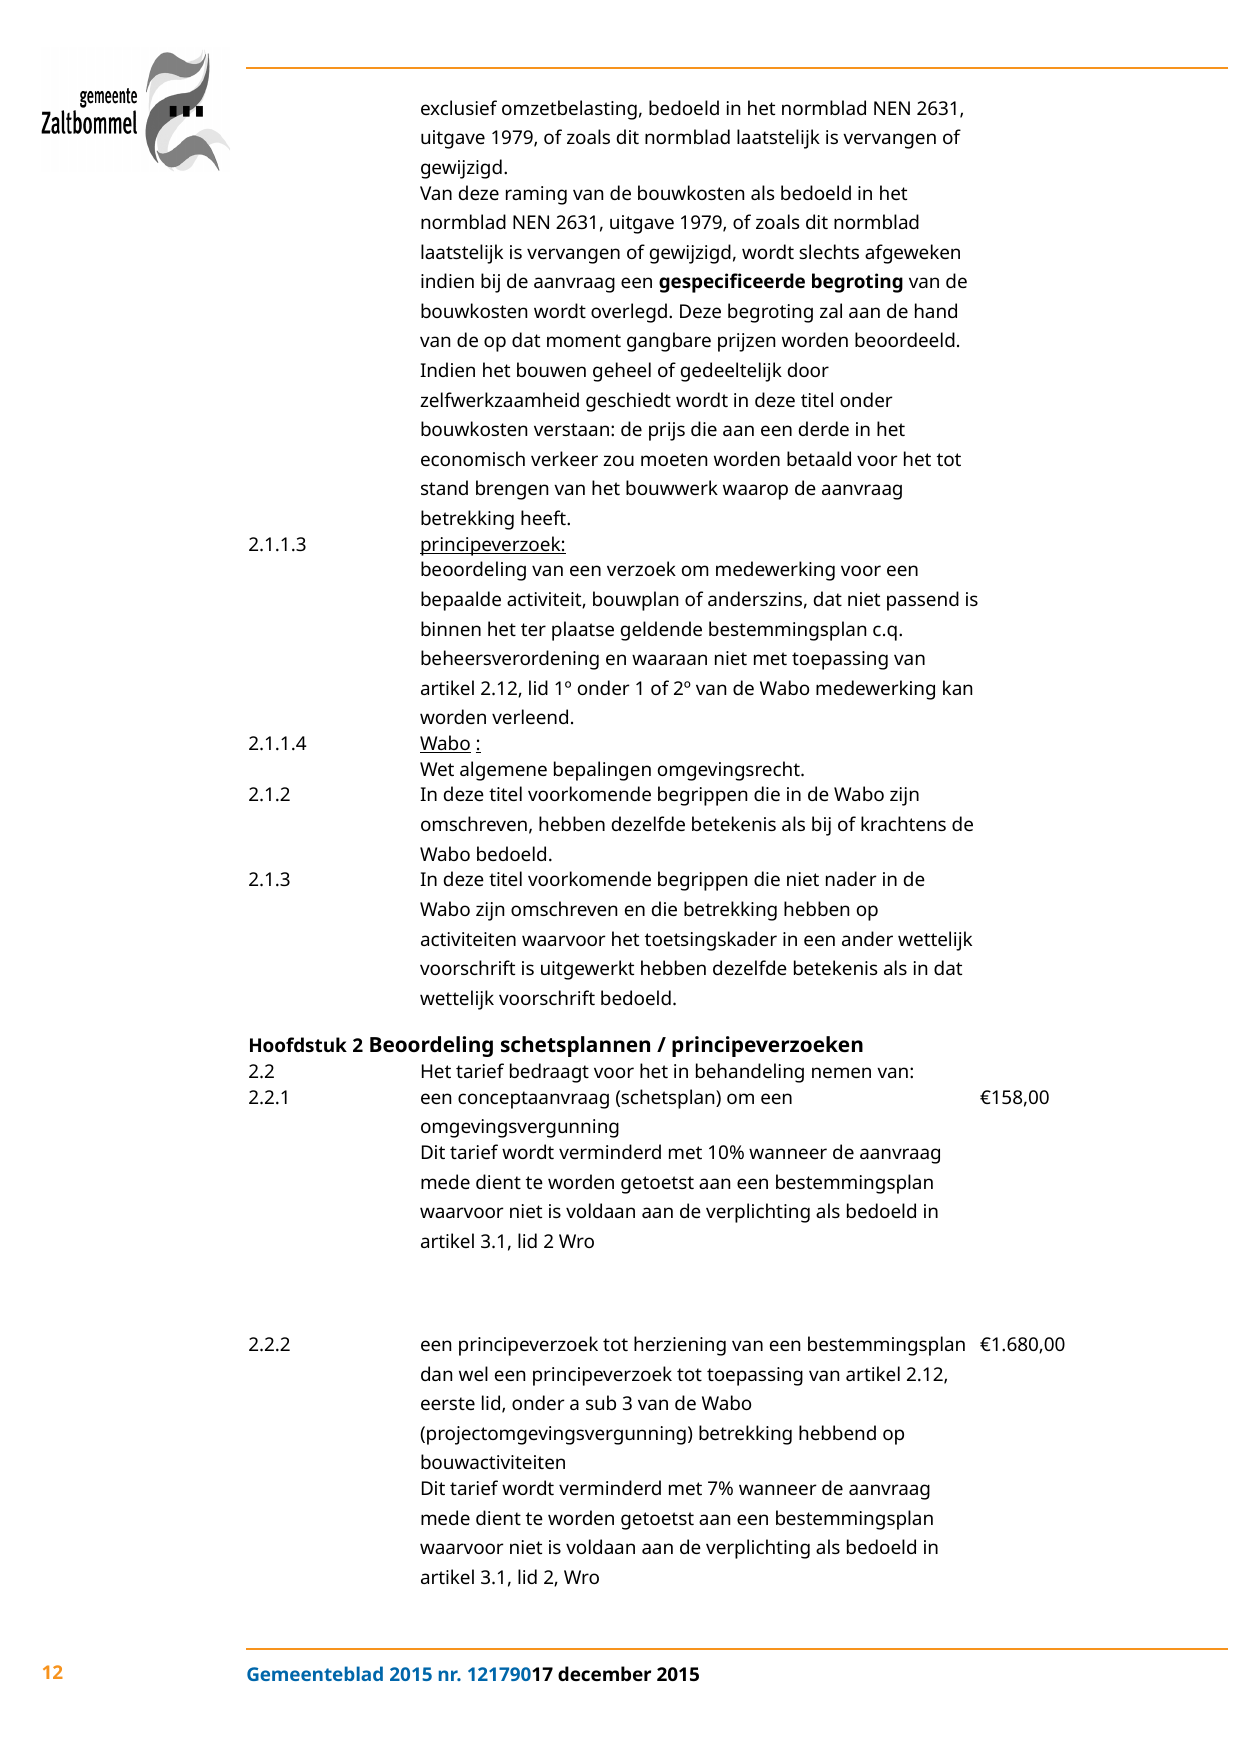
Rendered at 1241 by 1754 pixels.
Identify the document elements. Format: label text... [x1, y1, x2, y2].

table_cell [980, 95, 1152, 180]
table_cell [980, 730, 1152, 756]
table_cell beoordeling van een verzoek om medewerking voor een bepaalde activiteit, bouwplan of anderszins, dat niet passend is binnen het ter plaatse geldende bestemmingsplan c.q. beheersverordening en waaraan niet met toepassing van artikel 2.12, lid 1º onder 1 of 2º van de Wabo medewerking kan worden verleend. [420, 557, 980, 730]
table_cell [980, 1280, 1152, 1305]
table_cell In deze titel voorkomende begrippen die niet nader in de Wabo zijn omschreven en die betrekking hebben op activiteiten waarvoor het toetsingskader in een ander wettelijk voorschrift is uitgewerkt hebben dezelfde betekenis als in dat wettelijk voorschrift bedoeld. [420, 867, 980, 1011]
table_cell [248, 756, 420, 782]
table_cell [420, 1254, 980, 1280]
table_cell [980, 1305, 1152, 1331]
table_cell [248, 95, 420, 180]
table_cell [248, 180, 420, 531]
table_cell Wet algemene bepalingen omgevingsrecht. [420, 756, 980, 782]
table_cell In deze titel voorkomende begrippen die in de Wabo zijn omschreven, hebben dezelfde betekenis als bij of krachtens de Wabo bedoeld. [420, 782, 980, 867]
picture [41, 47, 231, 172]
table_cell 2.2.1 [248, 1084, 420, 1139]
table_cell een conceptaanvraag (schetsplan) om een omgevingsvergunning [420, 1084, 980, 1139]
table_cell [420, 1280, 980, 1305]
table_cell [980, 1475, 1152, 1590]
table_header [980, 1059, 1152, 1084]
table_cell [248, 1280, 420, 1305]
table_cell [980, 531, 1152, 557]
table_cell 2.1.1.4 [248, 730, 420, 756]
table_cell 2.1.1.3 [248, 531, 420, 557]
table_cell principeverzoek: [420, 531, 980, 557]
table_cell Dit tarief wordt verminderd met 7% wanneer de aanvraag mede dient te worden getoetst aan een bestemmingsplan waarvoor niet is voldaan aan de verplichting als bedoeld in artikel 3.1, lid 2, Wro [420, 1475, 980, 1590]
table_cell 2.2.2 [248, 1331, 420, 1475]
table_cell [980, 756, 1152, 782]
table_cell €158,00 [980, 1084, 1152, 1139]
table_cell [980, 180, 1152, 531]
table_cell Dit tarief wordt verminderd met 10% wanneer de aanvraag mede dient te worden getoetst aan een bestemmingsplan waarvoor niet is voldaan aan de verplichting als bedoeld in artikel 3.1, lid 2 Wro [420, 1140, 980, 1254]
table_cell [980, 557, 1152, 730]
table_cell [420, 1305, 980, 1331]
table_cell exclusief omzetbelasting, bedoeld in het normblad NEN 2631, uitgave 1979, of zoals dit normblad laatstelijk is vervangen of gewijzigd. [420, 95, 980, 180]
table_cell een principeverzoek tot herziening van een bestemmingsplan dan wel een principeverzoek tot toepassing van artikel 2.12, eerste lid, onder a sub 3 van de Wabo (projectomgevingsvergunning) betrekking hebbend op bouwactiviteiten [420, 1331, 980, 1475]
table_cell [980, 782, 1152, 867]
table_cell €1.680,00 [980, 1331, 1152, 1475]
table_cell Van deze raming van de bouwkosten als bedoeld in het normblad NEN 2631, uitgave 1979, of zoals dit normblad laatstelijk is vervangen of gewijzigd, wordt slechts afgeweken indien bij de aanvraag een gespecificeerde begroting van de bouwkosten wordt overlegd. Deze begroting zal aan de hand van de op dat moment gangbare prijzen worden beoordeeld. Indien het bouwen geheel of gedeeltelijk door zelfwerkzaamheid geschiedt wordt in deze titel onder bouwkosten verstaan: de prijs die aan een derde in het economisch verkeer zou moeten worden betaald voor het tot stand brengen van het bouwwerk waarop de aanvraag betrekking heeft. [420, 180, 980, 531]
text Hoofdstuk 2 Beoordeling schetsplannen / principeverzoeken [248, 1030, 1152, 1058]
table_cell [248, 1475, 420, 1590]
table_cell [248, 1305, 420, 1331]
table_cell [248, 557, 420, 730]
table_header Het tarief bedraagt voor het in behandeling nemen van: [420, 1059, 980, 1084]
table_cell [980, 1254, 1152, 1280]
table_cell [248, 1140, 420, 1254]
table_cell 2.1.3 [248, 867, 420, 1011]
table_cell [980, 867, 1152, 1011]
table_cell Wabo : [420, 730, 980, 756]
table_cell [980, 1140, 1152, 1254]
table_cell [248, 1254, 420, 1280]
table_header 2.2 [248, 1059, 420, 1084]
table_cell 2.1.2 [248, 782, 420, 867]
